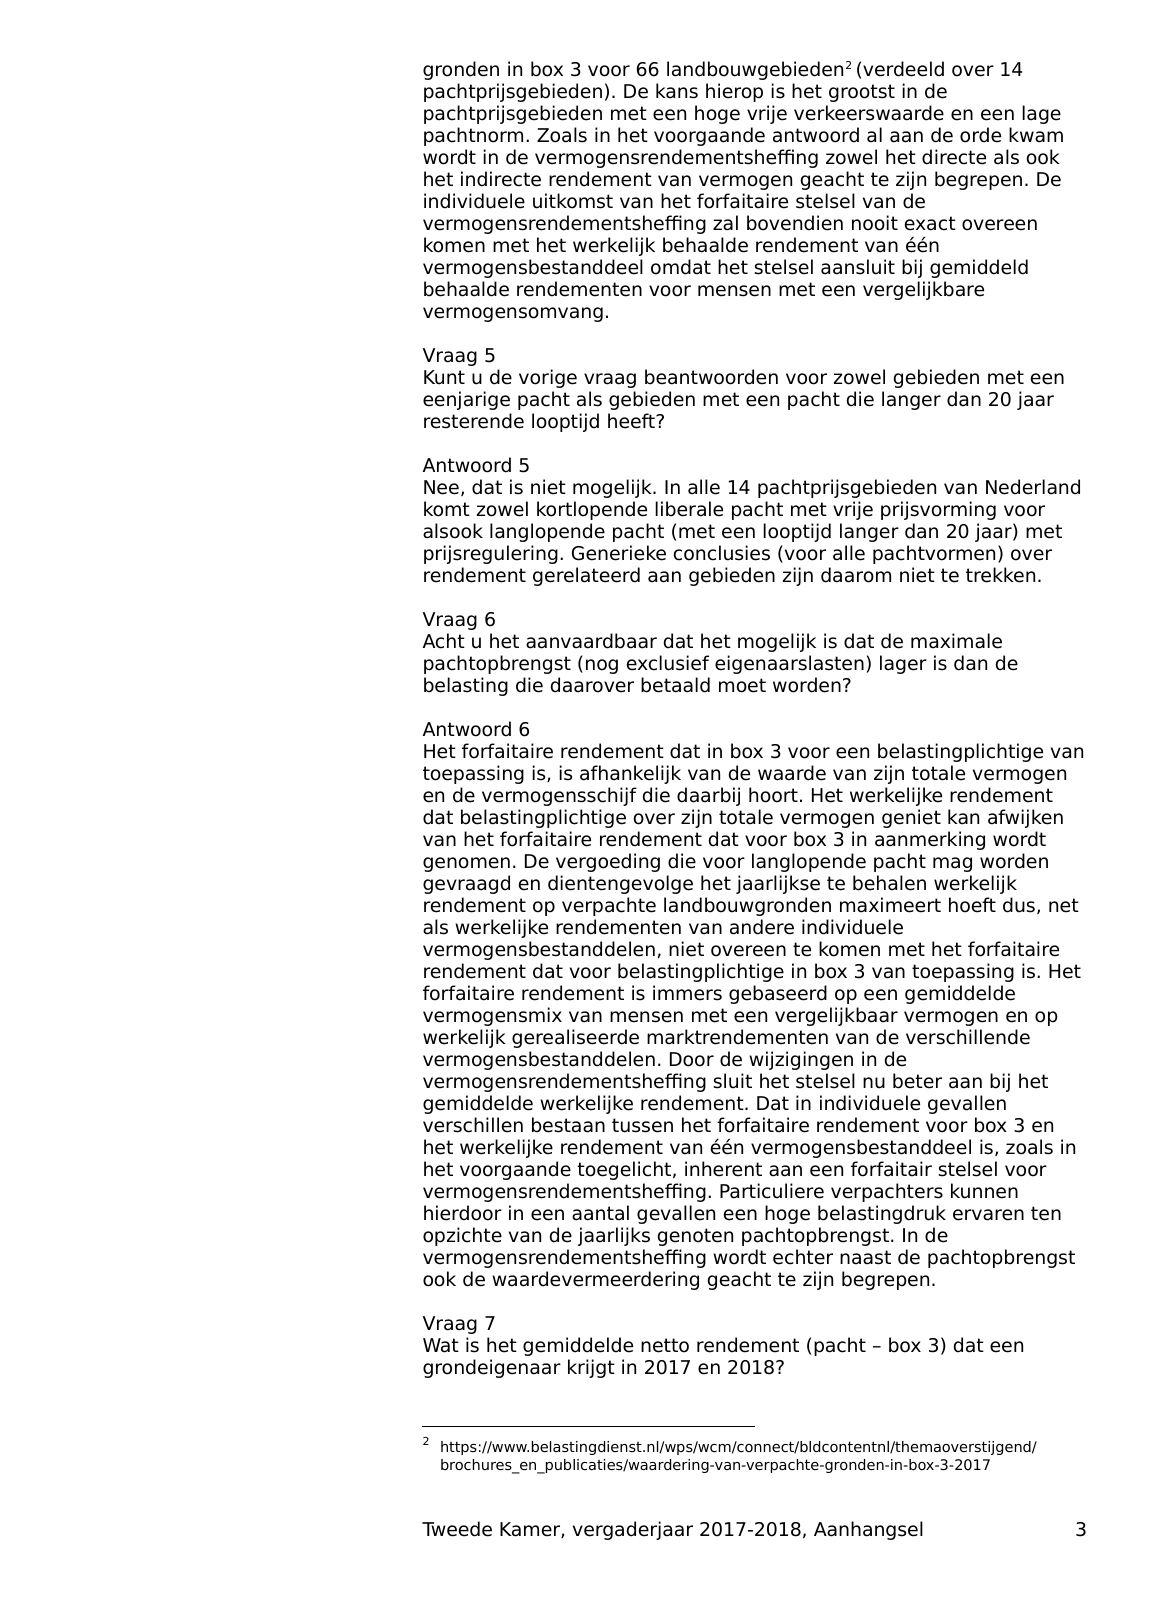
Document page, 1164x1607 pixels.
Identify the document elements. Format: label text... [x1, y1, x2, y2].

text https://www.belastingdienst.nl/wps/wcm/connect/bldcontentnl/themaoverstijgend/brochures_en_publicaties/waardering-van-verpachte-gronden-in-box-3-2017 [422, 1435, 1087, 1474]
text Antwoord 6 [422, 719, 1087, 741]
text Kunt u de vorige vraag beantwoorden voor zowel gebieden met een eenjarige pacht als gebieden met een pacht die langer dan 20 jaar resterende looptijd heeft? [422, 367, 1087, 433]
text Vraag 6 [422, 609, 1087, 631]
text Vraag 7 [422, 1313, 1087, 1335]
text Wat is het gemiddelde netto rendement (pacht – box 3) dat een grondeigenaar krijgt in 2017 en 2018? [422, 1335, 1087, 1379]
text Het forfaitaire rendement dat in box 3 voor een belastingplichtige van toepassing is, is afhankelijk van de waarde van zijn totale vermogen en de vermogensschijf die daarbij hoort. Het werkelijke rendement dat belastingplichtige over zijn totale vermogen geniet kan afwijken van het forfaitaire rendement dat voor box 3 in aanmerking wordt genomen. De vergoeding die voor langlopende pacht mag worden gevraagd en dientengevolge het jaarlijkse te behalen werkelijk rendement op verpachte landbouwgronden maximeert hoeft dus, net als werkelijke rendementen van andere individuele vermogensbestanddelen, niet overeen te komen met het forfaitaire rendement dat voor belastingplichtige in box 3 van toepassing is. Het forfaitaire rendement is immers gebaseerd op een gemiddelde vermogensmix van mensen met een vergelijkbaar vermogen en op werkelijk gerealiseerde marktrendementen van de verschillende vermogensbestanddelen. Door de wijzigingen in de vermogensrendementsheffing sluit het stelsel nu beter aan bij het gemiddelde werkelijke rendement. Dat in individuele gevallen verschillen bestaan tussen het forfaitaire rendement voor box 3 en het werkelijke rendement van één vermogensbestanddeel is, zoals in het voorgaande toegelicht, inherent aan een forfaitair stelsel voor vermogensrendementsheffing. Particuliere verpachters kunnen hierdoor in een aantal gevallen een hoge belastingdruk ervaren ten opzichte van de jaarlijks genoten pachtopbrengst. In de vermogensrendementsheffing wordt echter naast de pachtopbrengst ook de waardevermeerdering geacht te zijn begrepen. [422, 741, 1087, 1291]
text gronden in box 3 voor 66 landbouwgebieden(verdeeld over 14 pachtprijsgebieden). De kans hierop is het grootst in de pachtprijsgebieden met een hoge vrije verkeerswaarde en een lage pachtnorm. Zoals in het voorgaande antwoord al aan de orde kwam wordt in de vermogensrendementsheffing zowel het directe als ook het indirecte rendement van vermogen geacht te zijn begrepen. De individuele uitkomst van het forfaitaire stelsel van de vermogensrendementsheffing zal bovendien nooit exact overeen komen met het werkelijk behaalde rendement van één vermogensbestanddeel omdat het stelsel aansluit bij gemiddeld behaalde rendementen voor mensen met een vergelijkbare vermogensomvang. [422, 59, 1087, 323]
text Acht u het aanvaardbaar dat het mogelijk is dat de maximale pachtopbrengst (nog exclusief eigenaarslasten) lager is dan de belasting die daarover betaald moet worden? [422, 631, 1087, 697]
text Vraag 5 [422, 345, 1087, 367]
text Antwoord 5 [422, 455, 1087, 477]
text Nee, dat is niet mogelijk. In alle 14 pachtprijsgebieden van Nederland komt zowel kortlopende liberale pacht met vrije prijsvorming voor alsook langlopende pacht (met een looptijd langer dan 20 jaar) met prijsregulering. Generieke conclusies (voor alle pachtvormen) over rendement gerelateerd aan gebieden zijn daarom niet te trekken. [422, 477, 1087, 587]
